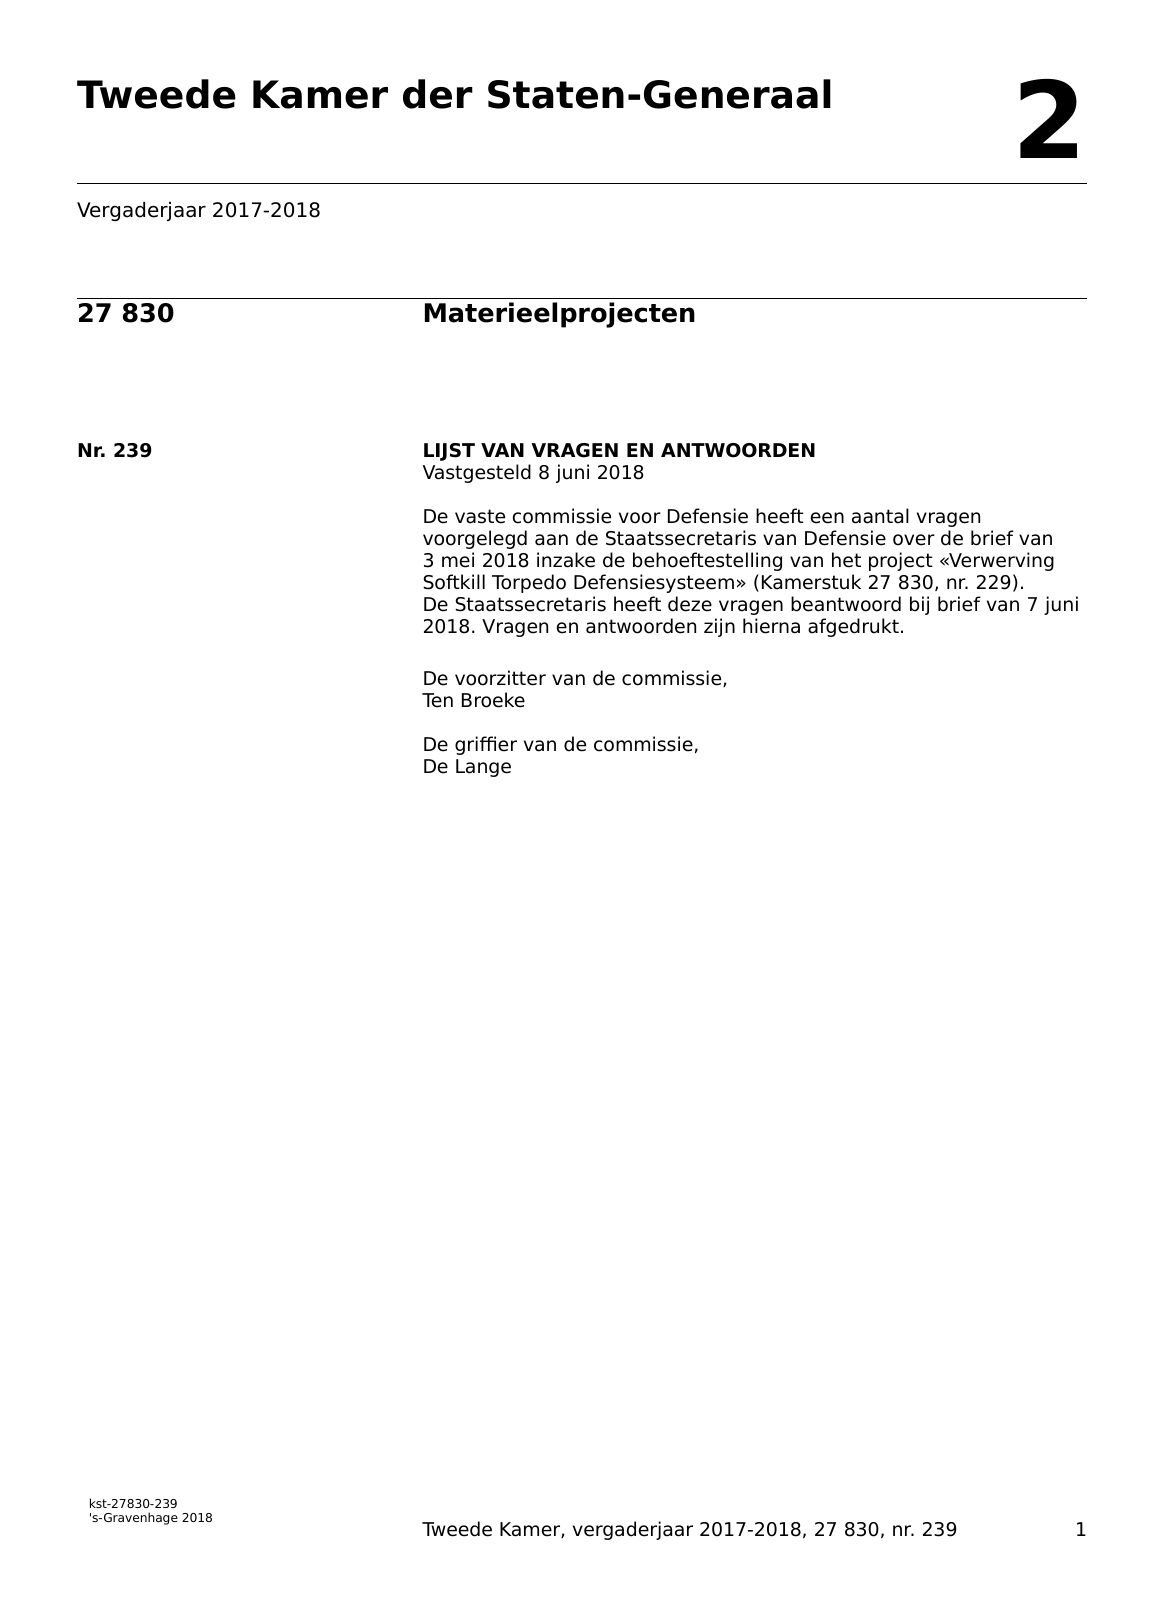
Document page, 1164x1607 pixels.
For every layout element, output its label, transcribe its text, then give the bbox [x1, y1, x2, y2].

text Vastgesteld 8 juni 2018 [422, 462, 1087, 484]
text kst-27830-239 [88, 1497, 323, 1511]
text 's-Gravenhage 2018 [88, 1511, 323, 1525]
text De Staatssecretaris heeft deze vragen beantwoord bij brief van 7 juni 2018. Vragen en antwoorden zijn hierna afgedrukt. [422, 594, 1087, 638]
table_cell Vergaderjaar 2017-2018 [77, 184, 1087, 298]
subtitle 27 830 Materieelprojecten [77, 299, 1087, 329]
table_header 2 [886, 59, 1087, 183]
text De voorzitter van de commissie, Ten Broeke [422, 668, 1087, 712]
text De griffier van de commissie, De Lange [422, 734, 1087, 778]
text De vaste commissie voor Defensie heeft een aantal vragen voorgelegd aan de Staatssecretaris van Defensie over de brief van 3 mei 2018 inzake de behoeftestelling van het project «Verwerving Softkill Torpedo Defensiesysteem» (Kamerstuk 27 830, nr. 229). [422, 506, 1087, 594]
table_header Tweede Kamer der Staten-Generaal [77, 59, 886, 183]
subtitle Nr. 239 LIJST VAN VRAGEN EN ANTWOORDEN [77, 440, 1087, 462]
